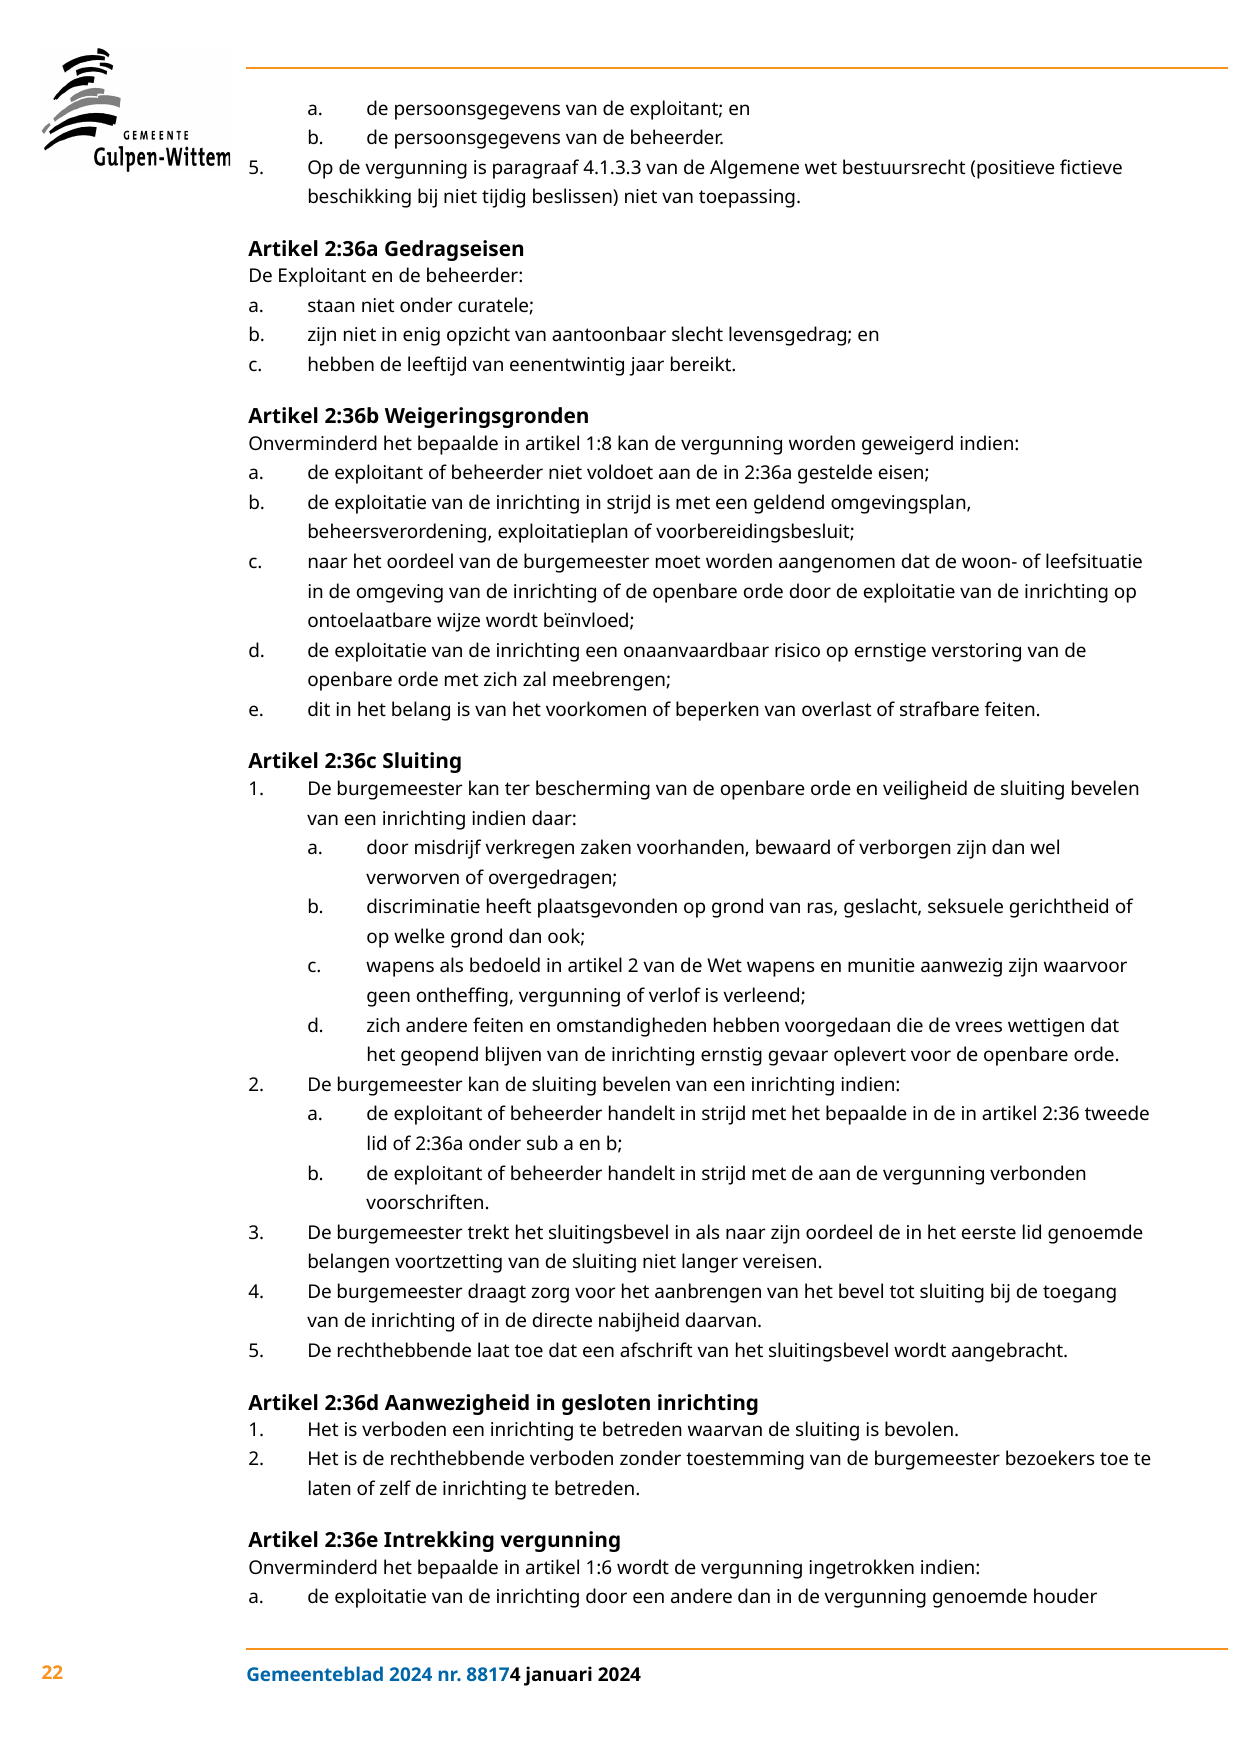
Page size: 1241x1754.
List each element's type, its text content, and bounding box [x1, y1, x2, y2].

list de exploitant of beheerder handelt in strijd met de aan de vergunning verbonden voorschriften. [307, 1160, 1152, 1215]
picture [41, 47, 231, 172]
list de persoonsgegevens van de exploitant; en [307, 95, 1152, 121]
list hebben de leeftijd van eenentwintig jaar bereikt. [248, 351, 1152, 377]
list De burgemeester trekt het sluitingsbevel in als naar zijn oordeel de in het eerste lid genoemde belangen voortzetting van de sluiting niet langer vereisen. [248, 1219, 1152, 1274]
text Onverminderd het bepaalde in artikel 1:6 wordt de vergunning ingetrokken indien: [248, 1554, 1152, 1580]
list De rechthebbende laat toe dat een afschrift van het sluitingsbevel wordt aangebracht. [248, 1337, 1152, 1363]
list de exploitant of beheerder handelt in strijd met het bepaalde in de in artikel 2:36 tweede lid of 2:36a onder sub a en b; [307, 1101, 1152, 1156]
list naar het oordeel van de burgemeester moet worden aangenomen dat de woon- of leefsituatie in de omgeving van de inrichting of de openbare orde door de exploitatie van de inrichting op ontoelaatbare wijze wordt beïnvloed; [248, 548, 1152, 633]
text Artikel 2:36b Weigeringsgronden [248, 402, 1152, 430]
list Het is de rechthebbende verboden zonder toestemming van de burgemeester bezoekers toe te laten of zelf de inrichting te betreden. [248, 1446, 1152, 1501]
text Artikel 2:36a Gedragseisen [248, 234, 1152, 262]
list de exploitatie van de inrichting een onaanvaardbaar risico op ernstige verstoring van de openbare orde met zich zal meebrengen; [248, 637, 1152, 692]
list De burgemeester kan de sluiting bevelen van een inrichting indien: [248, 1071, 1152, 1097]
list de exploitant of beheerder niet voldoet aan de in 2:36a gestelde eisen; [248, 459, 1152, 485]
list dit in het belang is van het voorkomen of beperken van overlast of strafbare feiten. [248, 696, 1152, 722]
list Het is verboden een inrichting te betreden waarvan de sluiting is bevolen. [248, 1416, 1152, 1442]
list de exploitatie van de inrichting door een andere dan in de vergunning genoemde houder [248, 1584, 1152, 1609]
list de exploitatie van de inrichting in strijd is met een geldend omgevingsplan, beheersverordening, exploitatieplan of voorbereidingsbesluit; [248, 489, 1152, 544]
list de persoonsgegevens van de beheerder. [307, 124, 1152, 150]
list De burgemeester kan ter bescherming van de openbare orde en veiligheid de sluiting bevelen van een inrichting indien daar: [248, 775, 1152, 830]
text Artikel 2:36e Intrekking vergunning [248, 1526, 1152, 1554]
list door misdrijf verkregen zaken voorhanden, bewaard of verborgen zijn dan wel verworven of overgedragen; [307, 834, 1152, 889]
list wapens als bedoeld in artikel 2 van de Wet wapens en munitie aanwezig zijn waarvoor geen ontheffing, vergunning of verlof is verleend; [307, 953, 1152, 1008]
list staan niet onder curatele; [248, 292, 1152, 318]
text Artikel 2:36c Sluiting [248, 747, 1152, 775]
list De burgemeester draagt zorg voor het aanbrengen van het bevel tot sluiting bij de toegang van de inrichting of in de directe nabijheid daarvan. [248, 1278, 1152, 1333]
list Op de vergunning is paragraaf 4.1.3.3 van de Algemene wet bestuursrecht (positieve fictieve beschikking bij niet tijdig beslissen) niet van toepassing. [248, 154, 1152, 209]
list zich andere feiten en omstandigheden hebben voorgedaan die de vrees wettigen dat het geopend blijven van de inrichting ernstig gevaar oplevert voor de openbare orde. [307, 1012, 1152, 1067]
list discriminatie heeft plaatsgevonden op grond van ras, geslacht, seksuele gerichtheid of op welke grond dan ook; [307, 893, 1152, 949]
list zijn niet in enig opzicht van aantoonbaar slecht levensgedrag; en [248, 322, 1152, 347]
text Onverminderd het bepaalde in artikel 1:8 kan de vergunning worden geweigerd indien: [248, 430, 1152, 456]
text De Exploitant en de beheerder: [248, 262, 1152, 288]
text Artikel 2:36d Aanwezigheid in gesloten inrichting [248, 1388, 1152, 1416]
